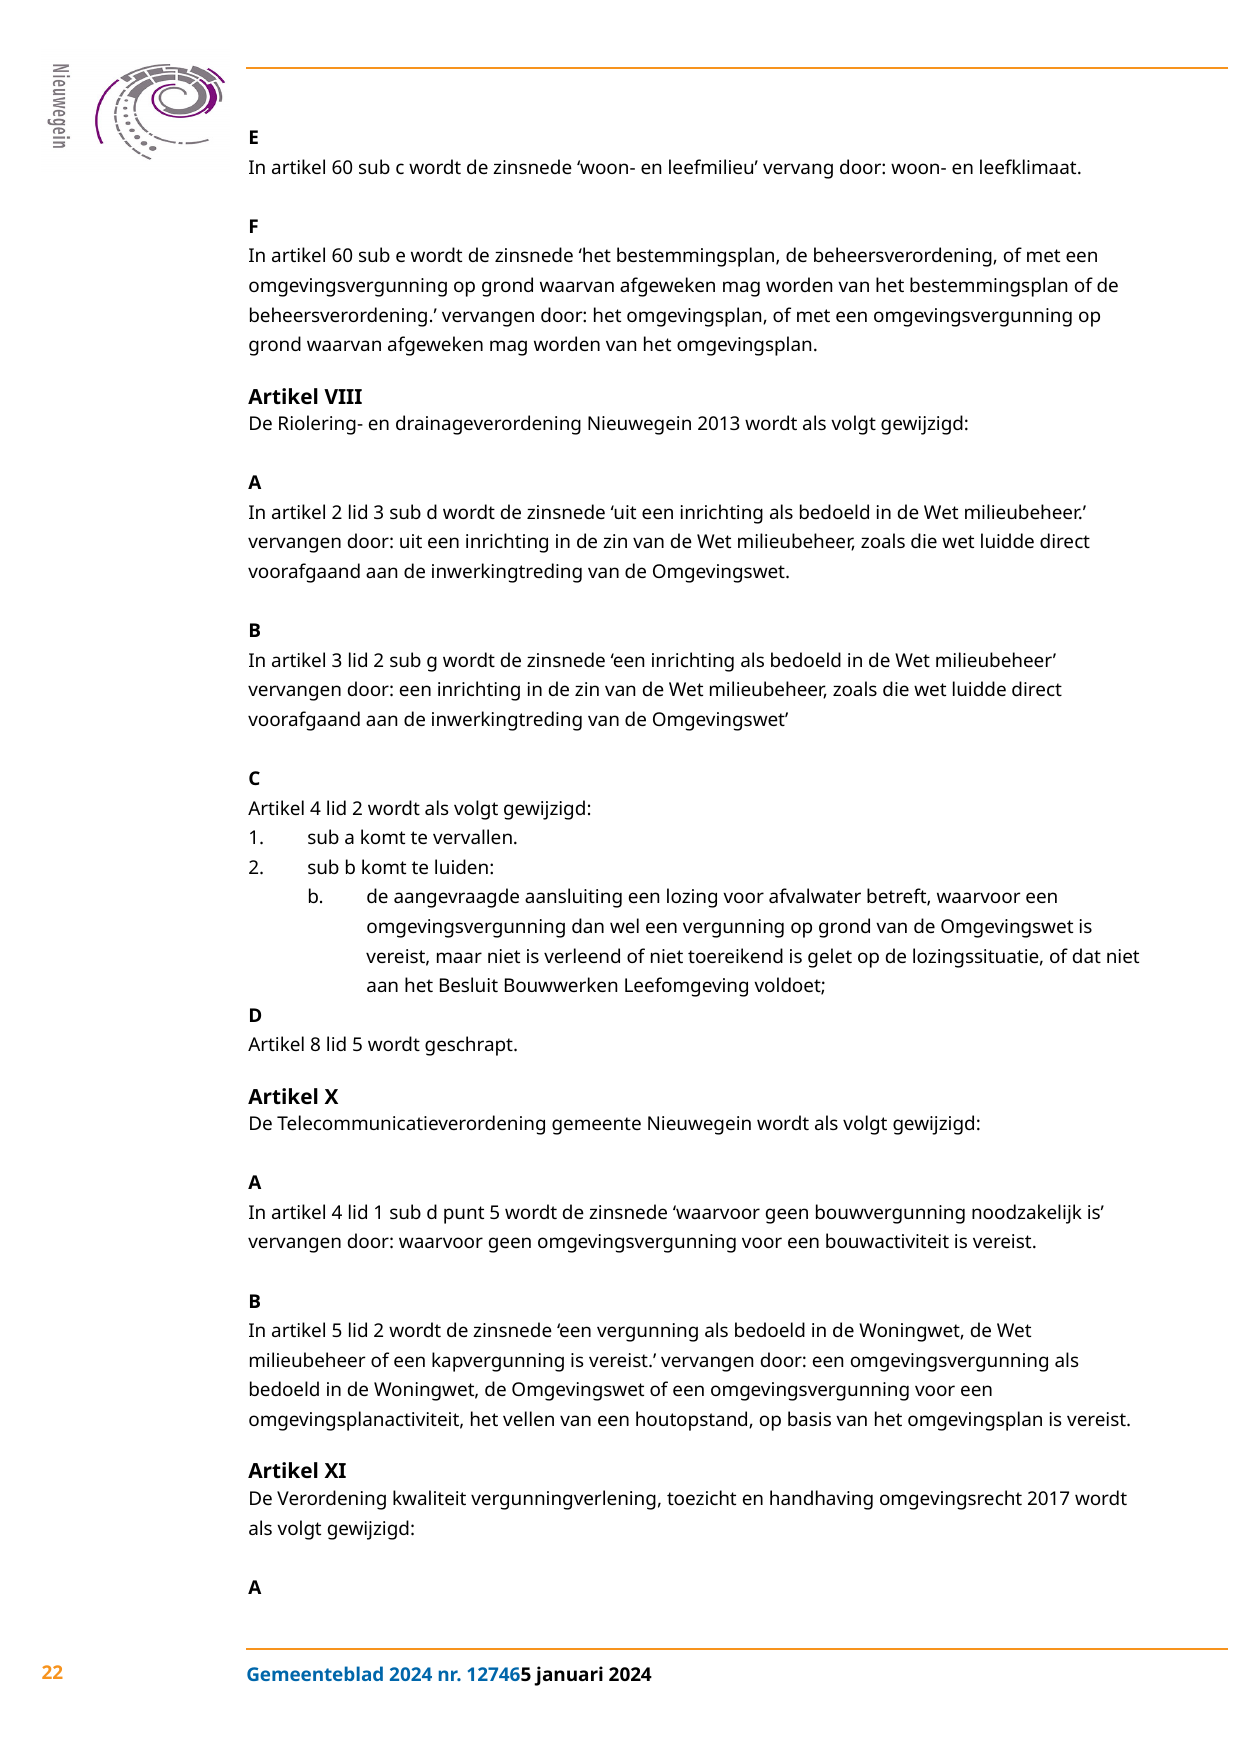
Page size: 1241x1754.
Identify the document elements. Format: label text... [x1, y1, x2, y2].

text Artikel X [248, 1082, 1152, 1110]
text Artikel VIII [248, 382, 1152, 410]
text Artikel XI [248, 1457, 1152, 1485]
text B [248, 617, 1152, 643]
list sub b komt te luiden: [248, 854, 1152, 880]
text A [248, 1574, 1152, 1599]
text A [248, 469, 1152, 495]
picture [41, 47, 231, 172]
list de aangevraagde aansluiting een lozing voor afvalwater betreft, waarvoor een omgevingsvergunning dan wel een vergunning op grond van de Omgevingswet is vereist, maar niet is verleend of niet toereikend is gelet op de lozingssituatie, of dat niet aan het Besluit Bouwwerken Leefomgeving voldoet; [307, 884, 1152, 998]
text E [248, 124, 1152, 150]
list sub a komt te vervallen. [248, 824, 1152, 850]
text In artikel 5 lid 2 wordt de zinsnede ‘een vergunning als bedoeld in de Woningwet, de Wet milieubeheer of een kapvergunning is vereist.’ vervangen door: een omgevingsvergunning als bedoeld in de Woningwet, de Omgevingswet of een omgevingsvergunning voor een omgevingsplanactiviteit, het vellen van een houtopstand, op basis van het omgevingsplan is vereist. [248, 1317, 1152, 1432]
text De Verordening kwaliteit vergunningverlening, toezicht en handhaving omgevingsrecht 2017 wordt als volgt gewijzigd: [248, 1485, 1152, 1540]
text C [248, 765, 1152, 791]
text Artikel 4 lid 2 wordt als volgt gewijzigd: [248, 795, 1152, 821]
text De Riolering- en drainageverordening Nieuwegein 2013 wordt als volgt gewijzigd: [248, 410, 1152, 436]
text F [248, 213, 1152, 239]
text In artikel 3 lid 2 sub g wordt de zinsnede ‘een inrichting als bedoeld in de Wet milieubeheer’ vervangen door: een inrichting in de zin van de Wet milieubeheer, zoals die wet luidde direct voorafgaand aan de inwerkingtreding van de Omgevingswet’ [248, 647, 1152, 732]
text D [248, 1002, 1152, 1028]
text B [248, 1288, 1152, 1314]
text In artikel 4 lid 1 sub d punt 5 wordt de zinsnede ‘waarvoor geen bouwvergunning noodzakelijk is’ vervangen door: waarvoor geen omgevingsvergunning voor een bouwactiviteit is vereist. [248, 1199, 1152, 1254]
text In artikel 60 sub c wordt de zinsnede ‘woon- en leefmilieu’ vervang door: woon- en leefklimaat. [248, 154, 1152, 180]
text A [248, 1169, 1152, 1195]
text In artikel 2 lid 3 sub d wordt de zinsnede ‘uit een inrichting als bedoeld in de Wet milieubeheer.’ vervangen door: uit een inrichting in de zin van de Wet milieubeheer, zoals die wet luidde direct voorafgaand aan de inwerkingtreding van de Omgevingswet. [248, 499, 1152, 584]
text In artikel 60 sub e wordt de zinsnede ‘het bestemmingsplan, de beheersverordening, of met een omgevingsvergunning op grond waarvan afgeweken mag worden van het bestemmingsplan of de beheersverordening.’ vervangen door: het omgevingsplan, of met een omgevingsvergunning op grond waarvan afgeweken mag worden van het omgevingsplan. [248, 243, 1152, 357]
text Artikel 8 lid 5 wordt geschrapt. [248, 1032, 1152, 1057]
text De Telecommunicatieverordening gemeente Nieuwegein wordt als volgt gewijzigd: [248, 1110, 1152, 1136]
